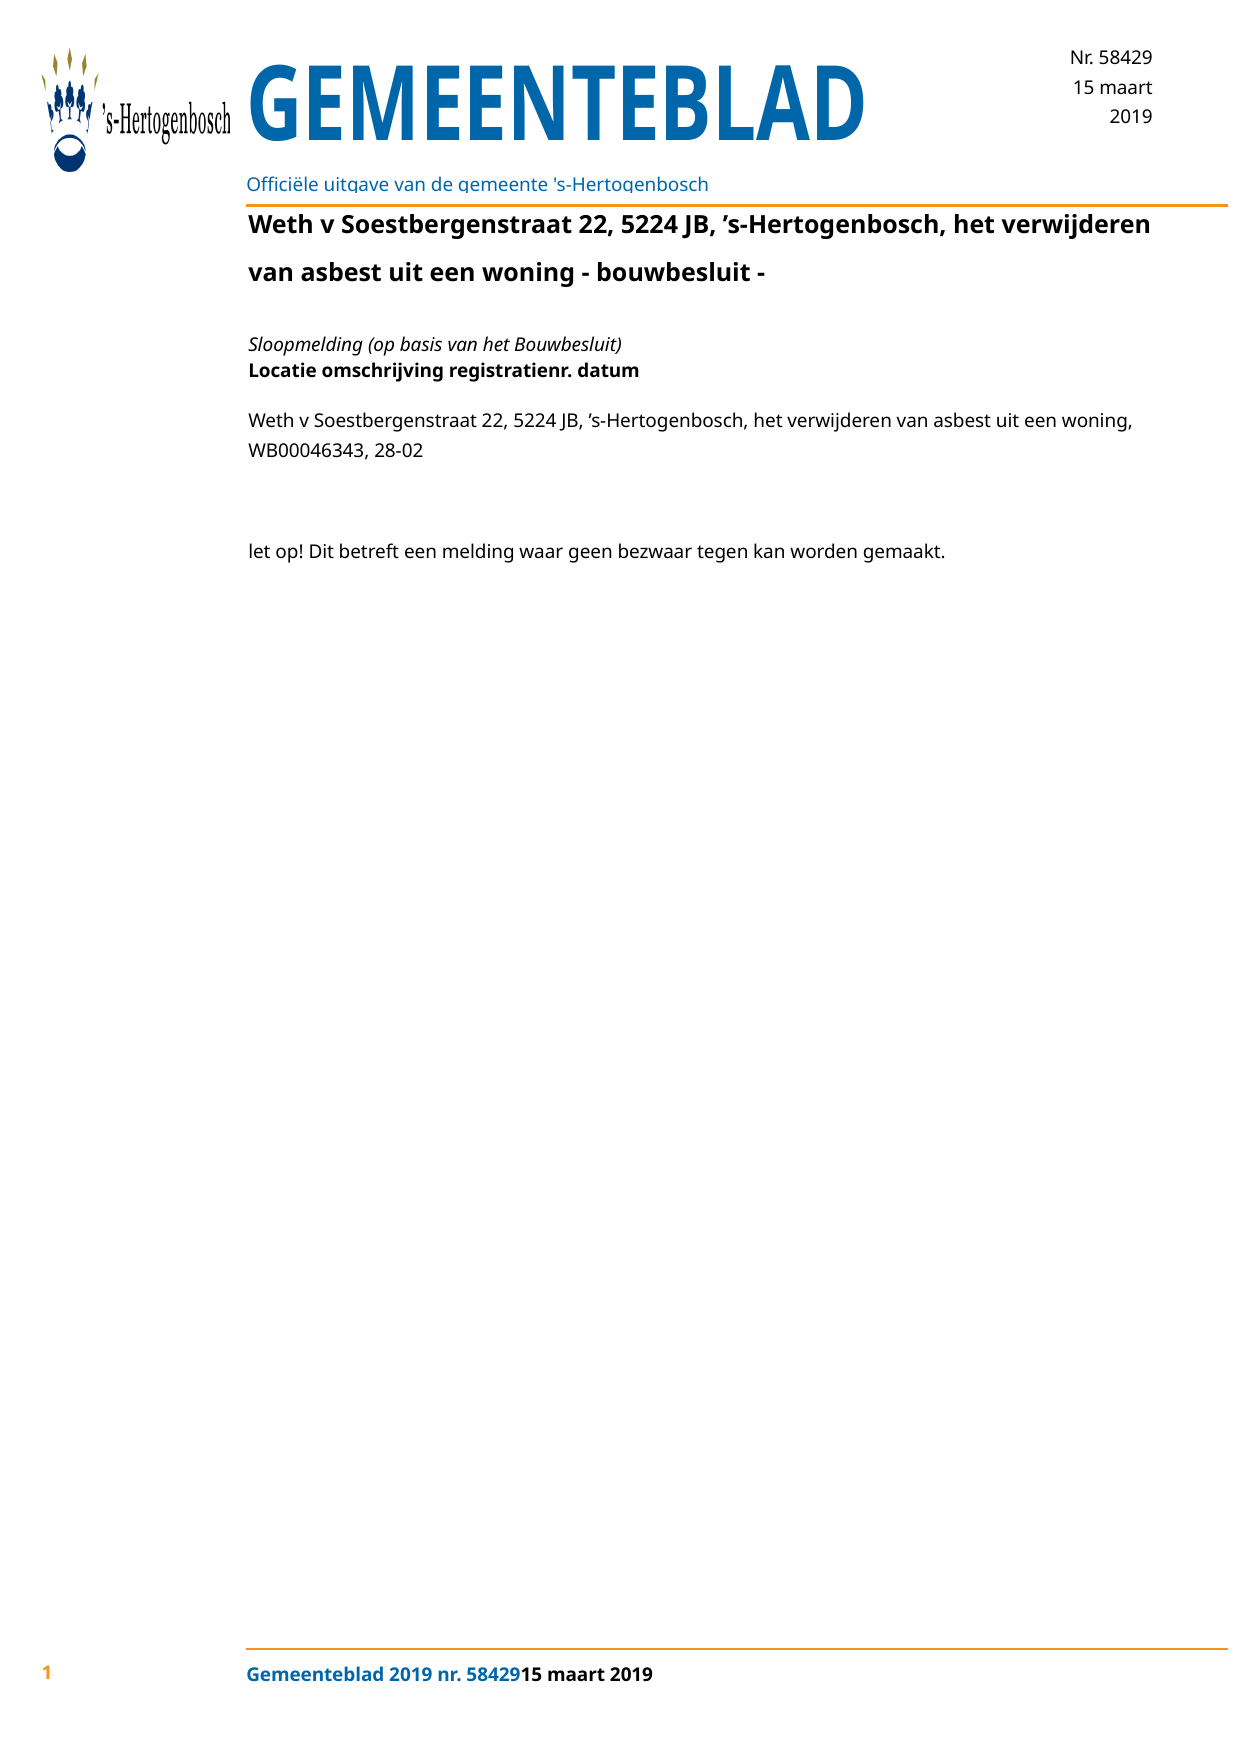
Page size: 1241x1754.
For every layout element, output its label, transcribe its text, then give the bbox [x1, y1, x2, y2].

text let op! Dit betreft een melding waar geen bezwaar tegen kan worden gemaakt. [248, 538, 1152, 564]
text Sloopmelding (op basis van het Bouwbesluit) [248, 331, 1152, 357]
text Locatie omschrijving registratienr. datum [248, 357, 1152, 383]
picture [41, 47, 231, 172]
text Weth v Soestbergenstraat 22, 5224 JB, ’s-Hertogenbosch, het verwijderen van asbest uit een woning - bouwbesluit - [248, 207, 1152, 288]
text Weth v Soestbergenstraat 22, 5224 JB, ’s-Hertogenbosch, het verwijderen van asbest uit een woning, WB00046343, 28-02 [248, 408, 1152, 463]
